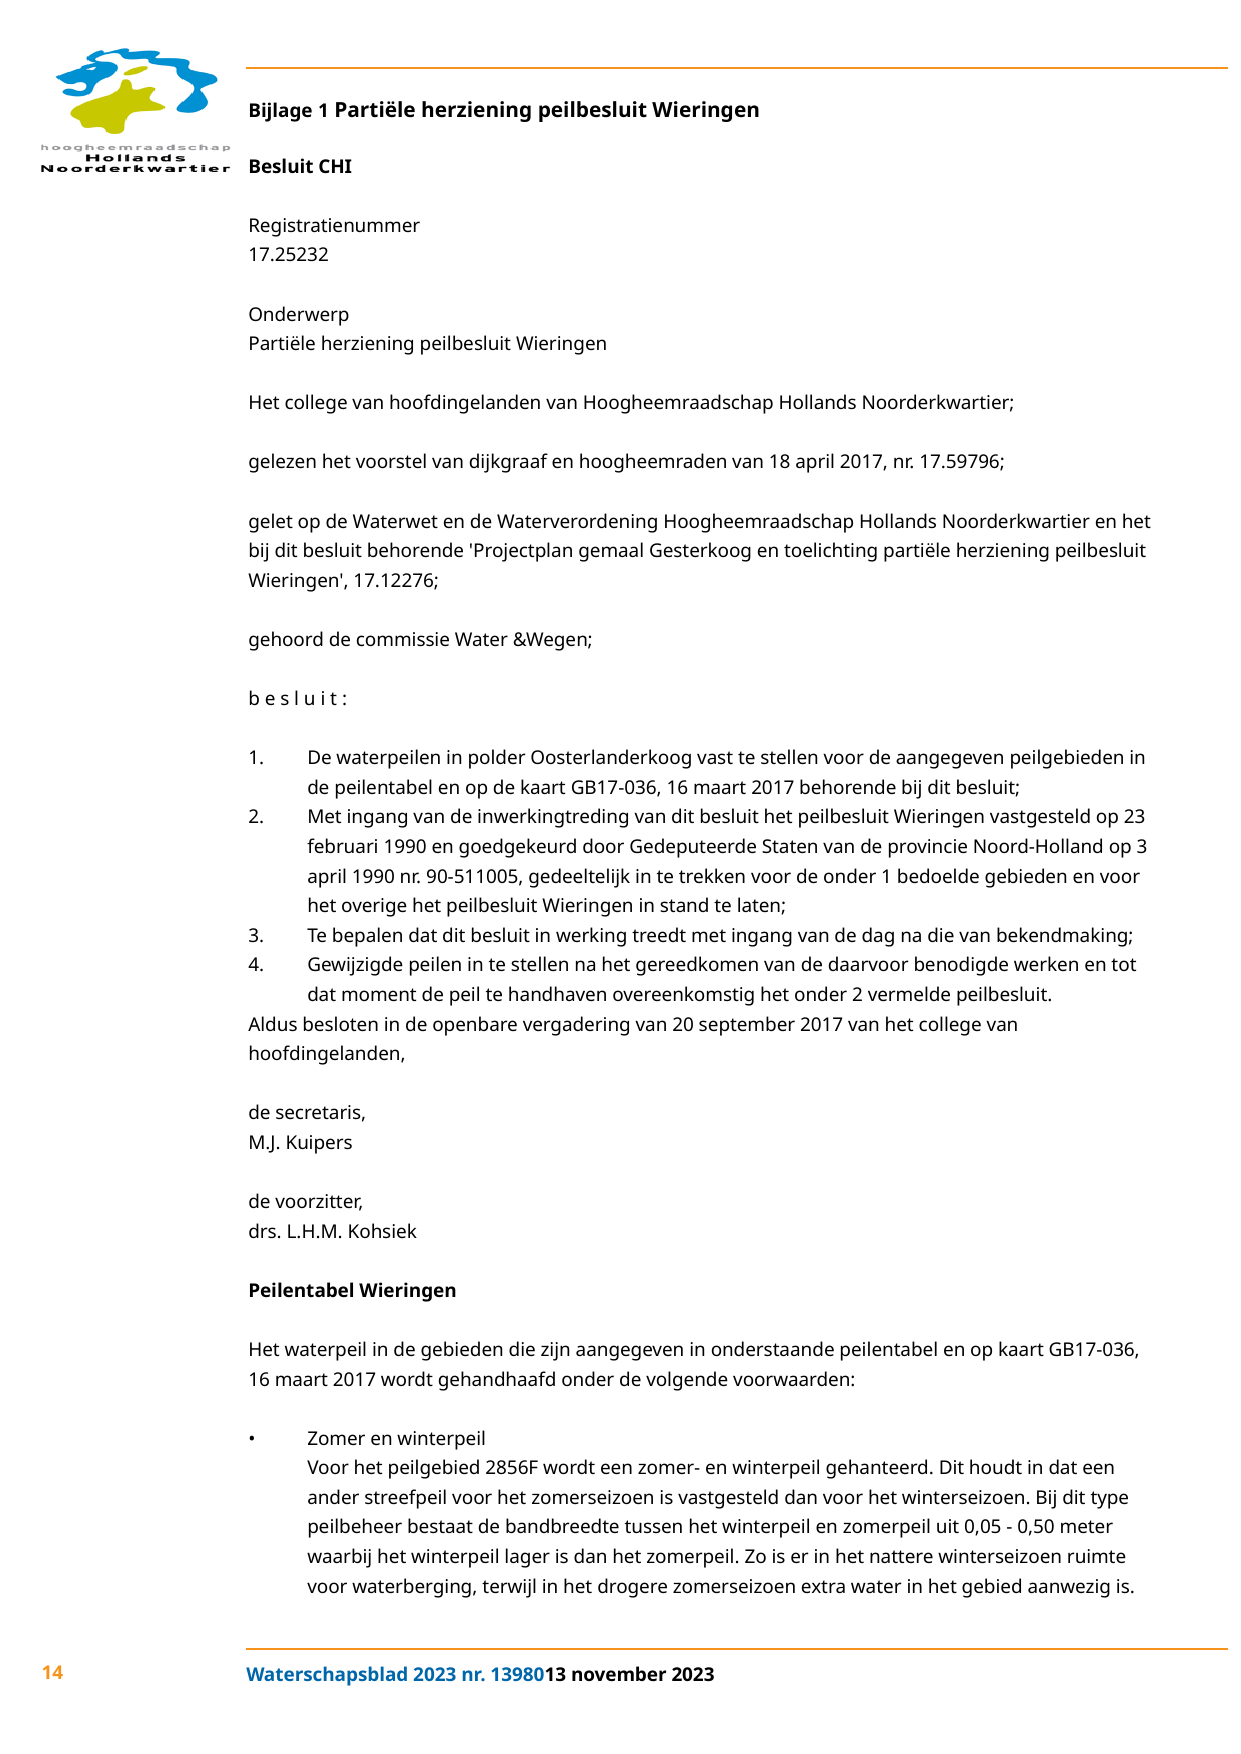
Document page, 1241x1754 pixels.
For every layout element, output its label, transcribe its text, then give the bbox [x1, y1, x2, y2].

text Bijlage 1 Partiële herziening peilbesluit Wieringen [248, 95, 1152, 123]
list Gewijzigde peilen in te stellen na het gereedkomen van de daarvoor benodigde werken en tot dat moment de peil te handhaven overeenkomstig het onder 2 vermelde peilbesluit. [248, 952, 1152, 1007]
list Te bepalen dat dit besluit in werking treedt met ingang van de dag na die van bekendmaking; [248, 922, 1152, 948]
text Besluit CHI [248, 153, 1152, 179]
text Peilentabel Wieringen [248, 1277, 1152, 1303]
text gelet op de Waterwet en de Waterverordening Hoogheemraadschap Hollands Noorderkwartier en het bij dit besluit behorende 'Projectplan gemaal Gesterkoog en toelichting partiële herziening peilbesluit Wieringen', 17.12276; [248, 508, 1152, 593]
text Het waterpeil in de gebieden die zijn aangegeven in onderstaande peilentabel en op kaart GB17-036, 16 maart 2017 wordt gehandhaafd onder de volgende voorwaarden: [248, 1336, 1152, 1392]
text Het college van hoofdingelanden van Hoogheemraadschap Hollands Noorderkwartier; [248, 389, 1152, 415]
picture [41, 47, 231, 172]
list De waterpeilen in polder Oosterlanderkoog vast te stellen voor de aangegeven peilgebieden in de peilentabel en op de kaart GB17-036, 16 maart 2017 behorende bij dit besluit; [248, 744, 1152, 800]
text Onderwerp [248, 301, 1152, 327]
text de secretaris, [248, 1099, 1152, 1125]
text Registratienummer [248, 212, 1152, 238]
text gelezen het voorstel van dijkgraaf en hoogheemraden van 18 april 2017, nr. 17.59796; [248, 449, 1152, 474]
text M.J. Kuipers [248, 1129, 1152, 1155]
text drs. L.H.M. Kohsiek [248, 1218, 1152, 1244]
text Partiële herziening peilbesluit Wieringen [248, 330, 1152, 356]
text de voorzitter, [248, 1188, 1152, 1214]
text Aldus besloten in de openbare vergadering van 20 september 2017 van het college van hoofdingelanden, [248, 1011, 1152, 1066]
list Voor het peilgebied 2856F wordt een zomer- en winterpeil gehanteerd. Dit houdt in dat een ander streefpeil voor het zomerseizoen is vastgesteld dan voor het winterseizoen. Bij dit type peilbeheer bestaat de bandbreedte tussen het winterpeil en zomerpeil uit 0,05 - 0,50 meter waarbij het winterpeil lager is dan het zomerpeil. Zo is er in het nattere winterseizoen ruimte voor waterberging, terwijl in het drogere zomerseizoen extra water in het gebied aanwezig is. [248, 1454, 1152, 1599]
text gehoord de commissie Water &Wegen; [248, 626, 1152, 652]
list Met ingang van de inwerkingtreding van dit besluit het peilbesluit Wieringen vastgesteld op 23 februari 1990 en goedgekeurd door Gedeputeerde Staten van de provincie Noord-Holland op 3 april 1990 nr. 90-511005, gedeeltelijk in te trekken voor de onder 1 bedoelde gebieden en voor het overige het peilbesluit Wieringen in stand te laten; [248, 804, 1152, 918]
text 17.25232 [248, 242, 1152, 267]
list Zomer en winterpeil [248, 1425, 1152, 1451]
text b e s l u i t : [248, 685, 1152, 711]
